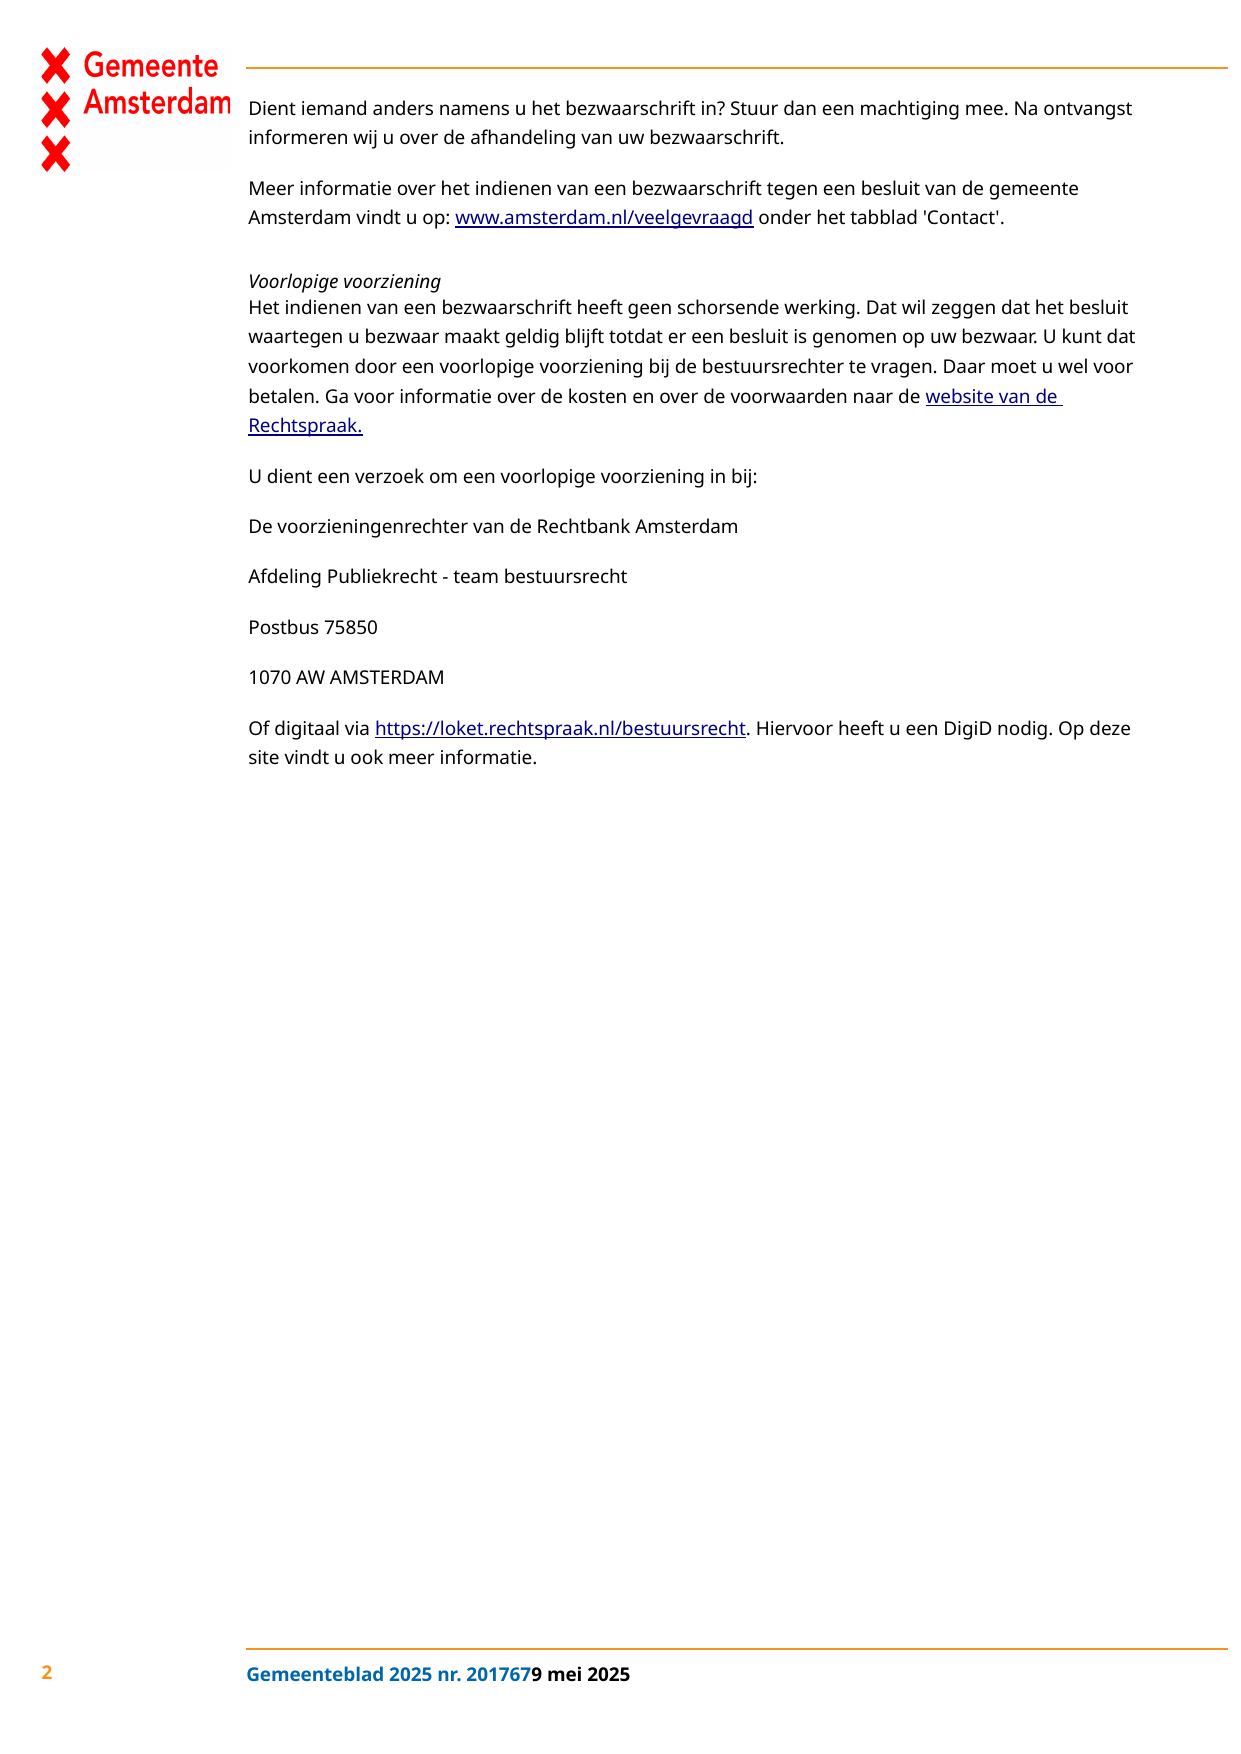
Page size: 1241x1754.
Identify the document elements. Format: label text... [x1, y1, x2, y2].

text Dient iemand anders namens u het bezwaarschrift in? Stuur dan een machtiging mee. Na ontvangst informeren wij u over de afhandeling van uw bezwaarschrift. [248, 95, 1152, 150]
text Of digitaal via https://loket.rechtspraak.nl/bestuursrecht. Hiervoor heeft u een DigiD nodig. Op deze site vindt u ook meer informatie. [248, 715, 1152, 770]
text Voorlopige voorziening [248, 268, 1152, 294]
text Postbus 75850 [248, 614, 1152, 640]
text U dient een verzoek om een voorlopige voorziening in bij: [248, 463, 1152, 488]
text Het indienen van een bezwaarschrift heeft geen schorsende werking. Dat wil zeggen dat het besluit waartegen u bezwaar maakt geldig blijft totdat er een besluit is genomen op uw bezwaar. U kunt dat voorkomen door een voorlopige voorziening bij de bestuursrechter te vragen. Daar moet u wel voor betalen. Ga voor informatie over de kosten en over de voorwaarden naar de website van de Rechtspraak. [248, 294, 1152, 438]
text 1070 AW AMSTERDAM [248, 664, 1152, 690]
text De voorzieningenrechter van de Rechtbank Amsterdam [248, 513, 1152, 539]
text Afdeling Publiekrecht - team bestuursrecht [248, 564, 1152, 589]
picture [41, 47, 231, 172]
text Meer informatie over het indienen van een bezwaarschrift tegen een besluit van de gemeente Amsterdam vindt u op: www.amsterdam.nl/veelgevraagd onder het tabblad 'Contact'. [248, 175, 1152, 230]
